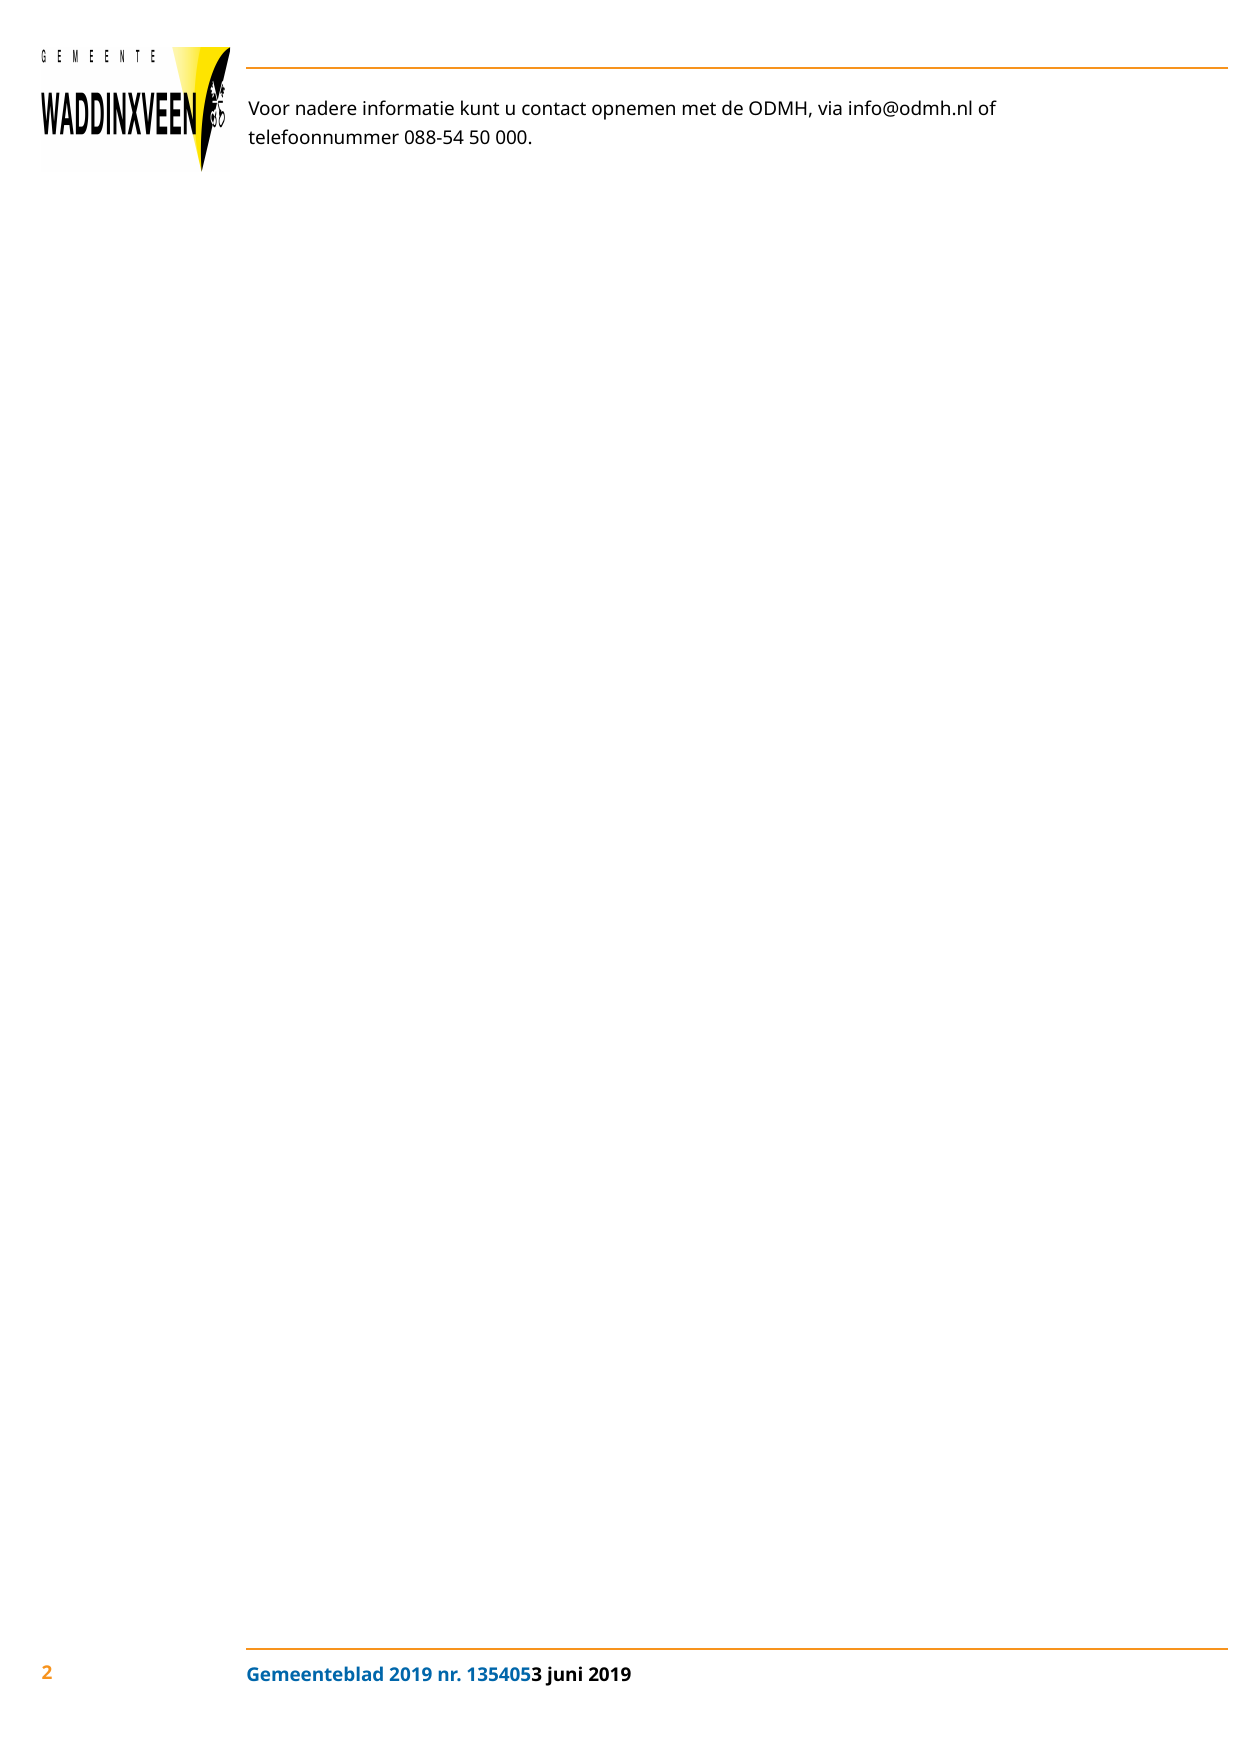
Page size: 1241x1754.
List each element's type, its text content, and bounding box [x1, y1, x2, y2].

picture [41, 47, 231, 172]
text Voor nadere informatie kunt u contact opnemen met de ODMH, via info@odmh.nl of telefoonnummer 088-54 50 000. [248, 95, 1152, 150]
